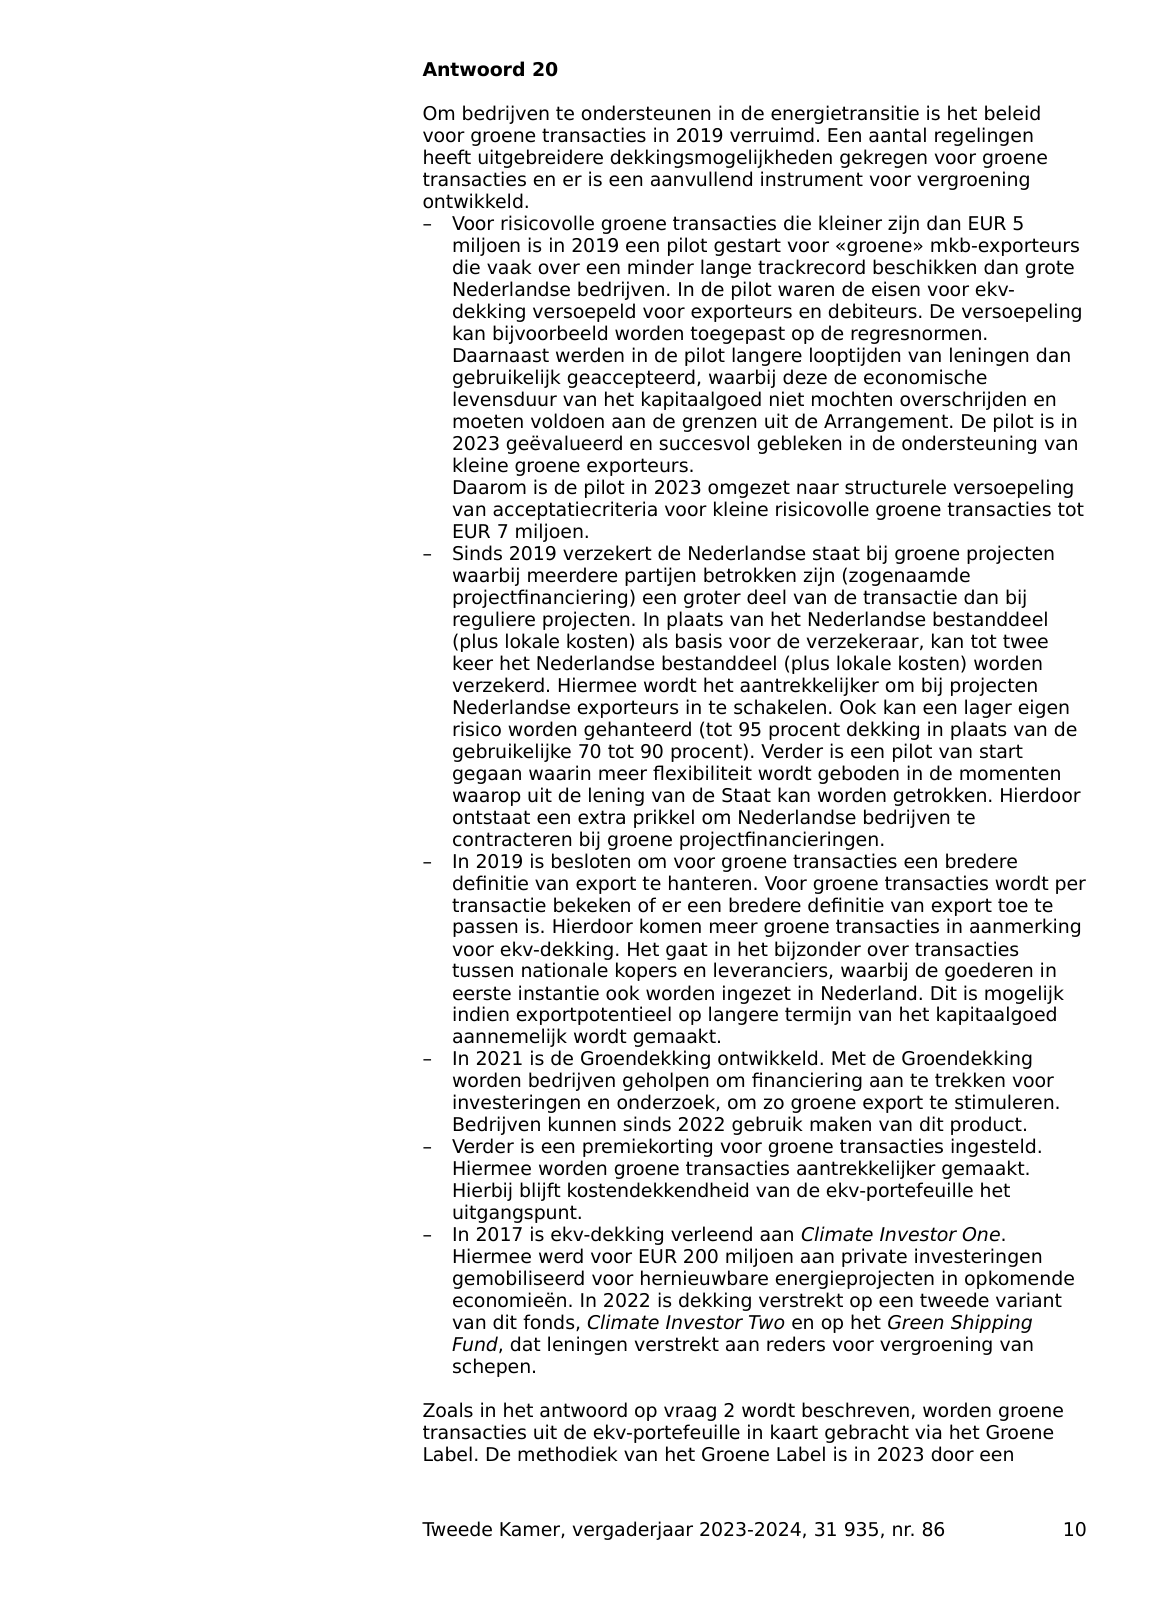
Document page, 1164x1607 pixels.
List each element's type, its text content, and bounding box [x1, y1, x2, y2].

text Zoals in het antwoord op vraag 2 wordt beschreven, worden groene transacties uit de ekv-portefeuille in kaart gebracht via het Groene Label. De methodiek van het Groene Label is in 2023 door een [422, 1400, 1087, 1466]
subtitle Antwoord 20 [422, 59, 1087, 81]
text – In 2017 is ekv-dekking verleend aan Climate Investor One. Hiermee werd voor EUR 200 miljoen aan private investeringen gemobiliseerd voor hernieuwbare energieprojecten in opkomende economieën. In 2022 is dekking verstrekt op een tweede variant van dit fonds, Climate Investor Two en op het Green Shipping Fund, dat leningen verstrekt aan reders voor vergroening van schepen. [422, 1224, 1087, 1378]
text Daarom is de pilot in 2023 omgezet naar structurele versoepeling van acceptatiecriteria voor kleine risicovolle groene transacties tot EUR 7 miljoen. [452, 477, 1087, 543]
text Om bedrijven te ondersteunen in de energietransitie is het beleid voor groene transacties in 2019 verruimd. Een aantal regelingen heeft uitgebreidere dekkingsmogelijkheden gekregen voor groene transacties en er is een aanvullend instrument voor vergroening ontwikkeld. [422, 103, 1087, 213]
text – In 2021 is de Groendekking ontwikkeld. Met de Groendekking worden bedrijven geholpen om financiering aan te trekken voor investeringen en onderzoek, om zo groene export te stimuleren. Bedrijven kunnen sinds 2022 gebruik maken van dit product. [422, 1048, 1087, 1136]
text – Verder is een premiekorting voor groene transacties ingesteld. Hiermee worden groene transacties aantrekkelijker gemaakt. Hierbij blijft kostendekkendheid van de ekv-portefeuille het uitgangspunt. [422, 1136, 1087, 1224]
text – In 2019 is besloten om voor groene transacties een bredere definitie van export te hanteren. Voor groene transacties wordt per transactie bekeken of er een bredere definitie van export toe te passen is. Hierdoor komen meer groene transacties in aanmerking voor ekv-dekking. Het gaat in het bijzonder over transacties tussen nationale kopers en leveranciers, waarbij de goederen in eerste instantie ook worden ingezet in Nederland. Dit is mogelijk indien exportpotentieel op langere termijn van het kapitaalgoed aannemelijk wordt gemaakt. [422, 851, 1087, 1048]
text – Voor risicovolle groene transacties die kleiner zijn dan EUR 5 miljoen is in 2019 een pilot gestart voor «groene» mkb-exporteurs die vaak over een minder lange trackrecord beschikken dan grote Nederlandse bedrijven. In de pilot waren de eisen voor ekv-dekking versoepeld voor exporteurs en debiteurs. De versoepeling kan bijvoorbeeld worden toegepast op de regresnormen. Daarnaast werden in de pilot langere looptijden van leningen dan gebruikelijk geaccepteerd, waarbij deze de economische levensduur van het kapitaalgoed niet mochten overschrijden en moeten voldoen aan de grenzen uit de Arrangement. De pilot is in 2023 geëvalueerd en succesvol gebleken in de ondersteuning van kleine groene exporteurs. [422, 213, 1087, 477]
text – Sinds 2019 verzekert de Nederlandse staat bij groene projecten waarbij meerdere partijen betrokken zijn (zogenaamde projectfinanciering) een groter deel van de transactie dan bij reguliere projecten. In plaats van het Nederlandse bestanddeel (plus lokale kosten) als basis voor de verzekeraar, kan tot twee keer het Nederlandse bestanddeel (plus lokale kosten) worden verzekerd. Hiermee wordt het aantrekkelijker om bij projecten Nederlandse exporteurs in te schakelen. Ook kan een lager eigen risico worden gehanteerd (tot 95 procent dekking in plaats van de gebruikelijke 70 tot 90 procent). Verder is een pilot van start gegaan waarin meer flexibiliteit wordt geboden in de momenten waarop uit de lening van de Staat kan worden getrokken. Hierdoor ontstaat een extra prikkel om Nederlandse bedrijven te contracteren bij groene projectfinancieringen. [422, 543, 1087, 851]
